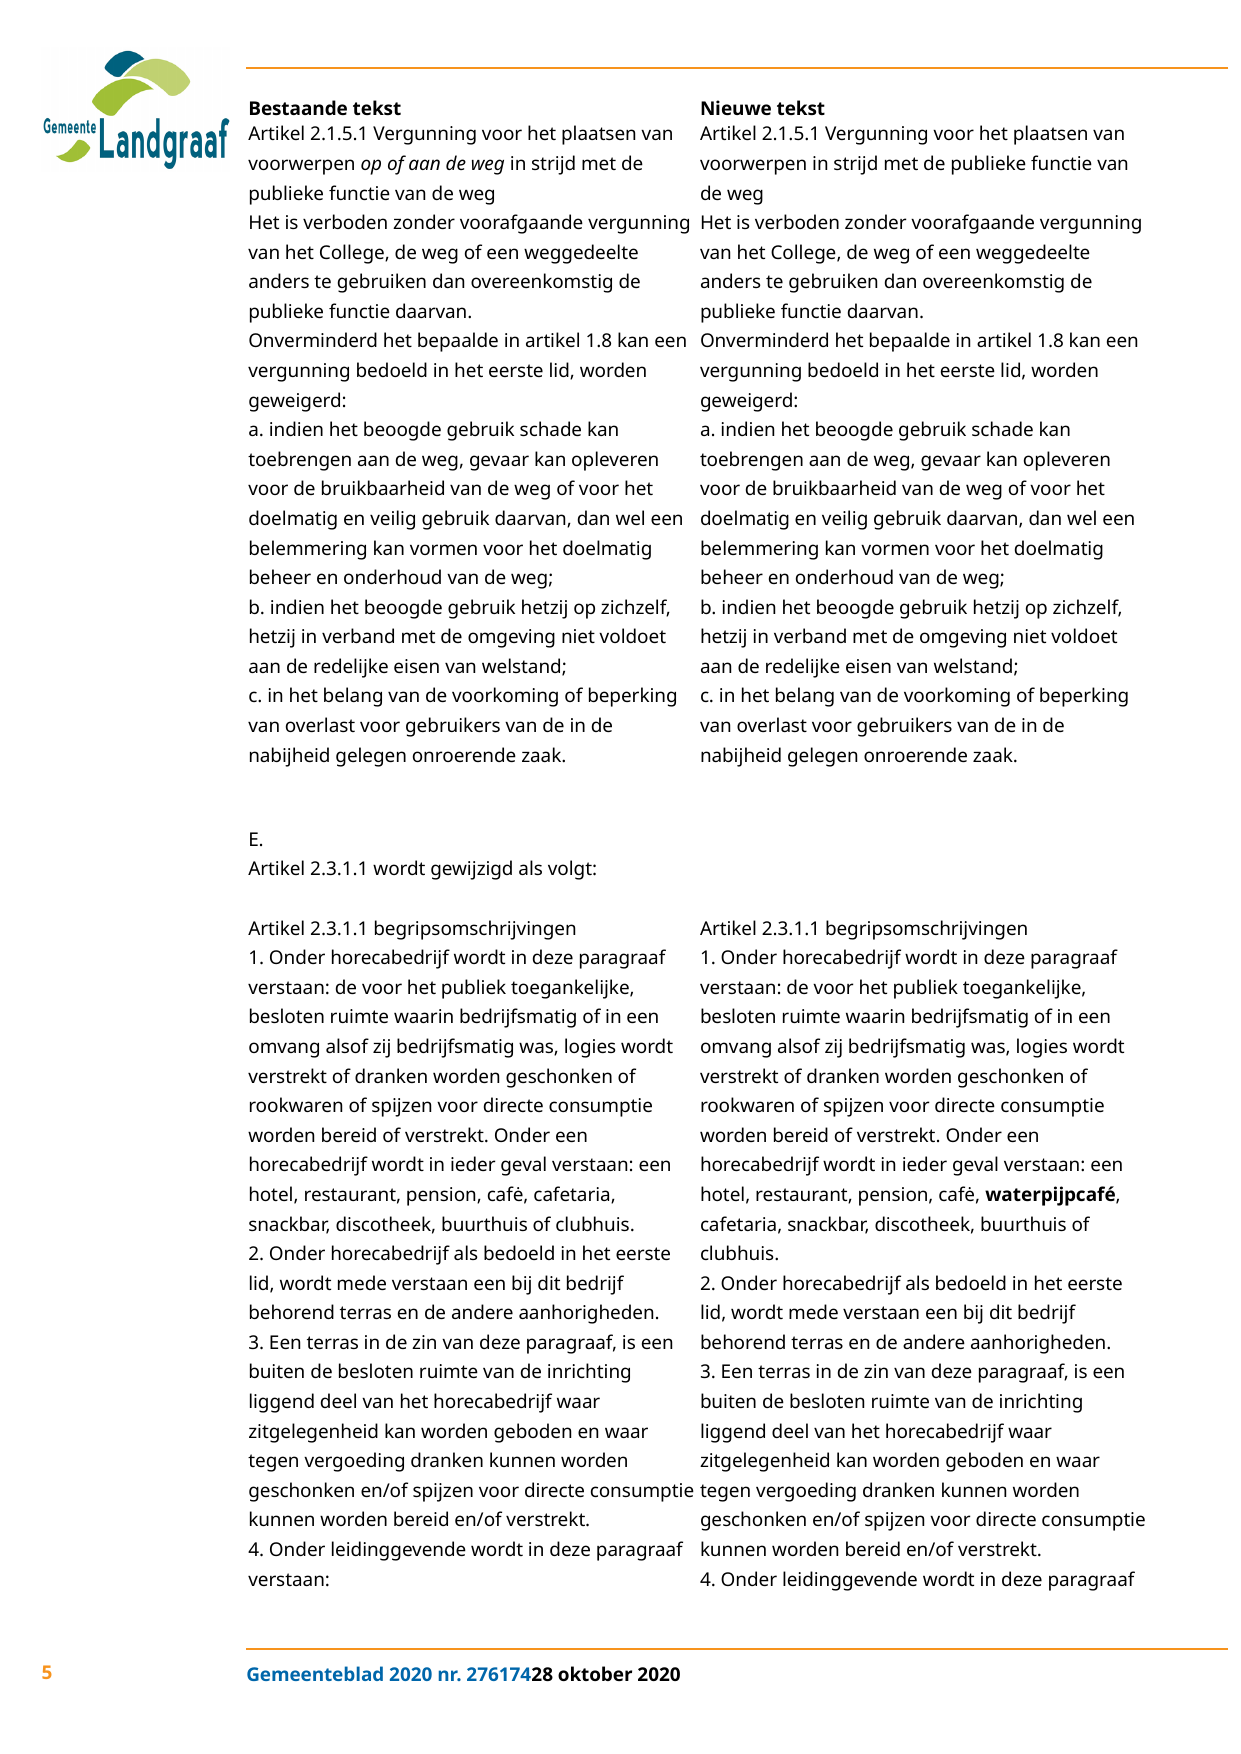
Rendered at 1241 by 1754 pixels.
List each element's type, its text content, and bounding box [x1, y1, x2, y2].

table_cell [248, 768, 700, 793]
table_header Nieuwe tekst [700, 95, 1152, 121]
table_header Artikel 2.3.1.1 begripsomschrijvingen 1. Onder horecabedrijf wordt in deze paragraaf verstaan: de voor het publiek toegankelijke, besloten ruimte waarin bedrijfsmatig of in een omvang alsof zij bedrijfsmatig was, logies wordt verstrekt of dranken worden geschonken of rookwaren of spijzen voor directe consumptie worden bereid of verstrekt. Onder een horecabedrijf wordt in ieder geval verstaan: een hotel, restaurant, pension, cafė, cafetaria, snackbar, discotheek, buurthuis of clubhuis. 2. Onder horecabedrijf als bedoeld in het eerste lid, wordt mede verstaan een bij dit bedrijf behorend terras en de andere aanhorigheden. 3. Een terras in de zin van deze paragraaf, is een buiten de besloten ruimte van de inrichting liggend deel van het horecabedrijf waar zitgelegenheid kan worden geboden en waar tegen vergoeding dranken kunnen worden geschonken en/of spijzen voor directe consumptie kunnen worden bereid en/of verstrekt. 4. Onder leidinggevende wordt in deze paragraaf verstaan: [248, 915, 700, 1591]
text Artikel 2.3.1.1 wordt gewijzigd als volgt: [248, 856, 1152, 881]
table_cell [700, 768, 1152, 793]
table_header Bestaande tekst [248, 95, 700, 121]
table_cell Artikel 2.1.5.1 Vergunning voor het plaatsen van voorwerpen op of aan de weg in strijd met de publieke functie van de weg Het is verboden zonder voorafgaande vergunning van het College, de weg of een weggedeelte anders te gebruiken dan overeenkomstig de publieke functie daarvan. Onverminderd het bepaalde in artikel 1.8 kan een vergunning bedoeld in het eerste lid, worden geweigerd: a. indien het beoogde gebruik schade kan toebrengen aan de weg, gevaar kan opleveren voor de bruikbaarheid van de weg of voor het doelmatig en veilig gebruik daarvan, dan wel een belemmering kan vormen voor het doelmatig beheer en onderhoud van de weg; b. indien het beoogde gebruik hetzij op zichzelf, hetzij in verband met de omgeving niet voldoet aan de redelijke eisen van welstand; c. in het belang van de voorkoming of beperking van overlast voor gebruikers van de in de nabijheid gelegen onroerende zaak. [248, 121, 700, 767]
text E. [248, 826, 1152, 852]
table_header Artikel 2.3.1.1 begripsomschrijvingen 1. Onder horecabedrijf wordt in deze paragraaf verstaan: de voor het publiek toegankelijke, besloten ruimte waarin bedrijfsmatig of in een omvang alsof zij bedrijfsmatig was, logies wordt verstrekt of dranken worden geschonken of rookwaren of spijzen voor directe consumptie worden bereid of verstrekt. Onder een horecabedrijf wordt in ieder geval verstaan: een hotel, restaurant, pension, cafė, waterpijpcafé, cafetaria, snackbar, discotheek, buurthuis of clubhuis. 2. Onder horecabedrijf als bedoeld in het eerste lid, wordt mede verstaan een bij dit bedrijf behorend terras en de andere aanhorigheden. 3. Een terras in de zin van deze paragraaf, is een buiten de besloten ruimte van de inrichting liggend deel van het horecabedrijf waar zitgelegenheid kan worden geboden en waar tegen vergoeding dranken kunnen worden geschonken en/of spijzen voor directe consumptie kunnen worden bereid en/of verstrekt. 4. Onder leidinggevende wordt in deze paragraaf [700, 915, 1152, 1591]
picture [41, 47, 231, 172]
table_cell Artikel 2.1.5.1 Vergunning voor het plaatsen van voorwerpen in strijd met de publieke functie van de weg Het is verboden zonder voorafgaande vergunning van het College, de weg of een weggedeelte anders te gebruiken dan overeenkomstig de publieke functie daarvan. Onverminderd het bepaalde in artikel 1.8 kan een vergunning bedoeld in het eerste lid, worden geweigerd: a. indien het beoogde gebruik schade kan toebrengen aan de weg, gevaar kan opleveren voor de bruikbaarheid van de weg of voor het doelmatig en veilig gebruik daarvan, dan wel een belemmering kan vormen voor het doelmatig beheer en onderhoud van de weg; b. indien het beoogde gebruik hetzij op zichzelf, hetzij in verband met de omgeving niet voldoet aan de redelijke eisen van welstand; c. in het belang van de voorkoming of beperking van overlast voor gebruikers van de in de nabijheid gelegen onroerende zaak. [700, 121, 1152, 767]
